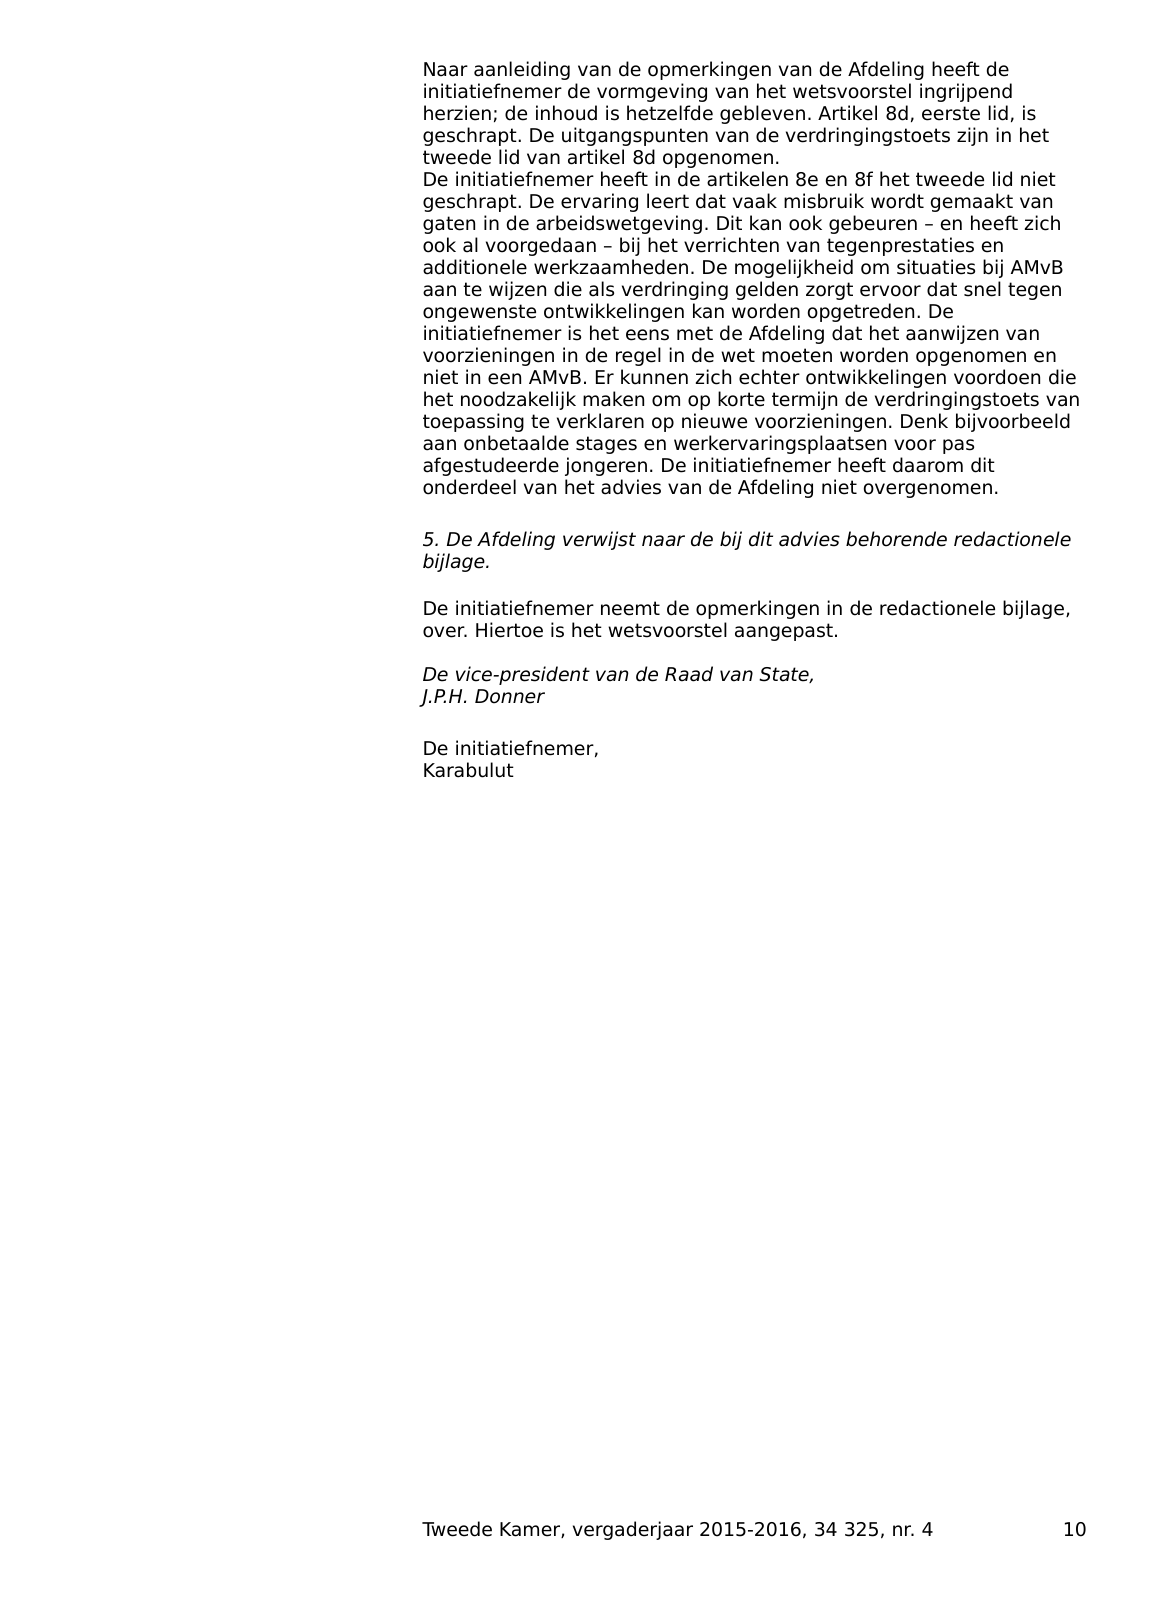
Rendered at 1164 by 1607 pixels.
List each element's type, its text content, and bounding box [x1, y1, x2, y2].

text Naar aanleiding van de opmerkingen van de Afdeling heeft de initiatiefnemer de vormgeving van het wetsvoorstel ingrijpend herzien; de inhoud is hetzelfde gebleven. Artikel 8d, eerste lid, is geschrapt. De uitgangspunten van de verdringingstoets zijn in het tweede lid van artikel 8d opgenomen. [422, 59, 1087, 169]
text De vice-president van de Raad van State, [422, 664, 1087, 686]
text De initiatiefnemer heeft in de artikelen 8e en 8f het tweede lid niet geschrapt. De ervaring leert dat vaak misbruik wordt gemaakt van gaten in de arbeidswetgeving. Dit kan ook gebeuren – en heeft zich ook al voorgedaan – bij het verrichten van tegenprestaties en additionele werkzaamheden. De mogelijkheid om situaties bij AMvB aan te wijzen die als verdringing gelden zorgt ervoor dat snel tegen ongewenste ontwikkelingen kan worden opgetreden. De initiatiefnemer is het eens met de Afdeling dat het aanwijzen van voorzieningen in de regel in de wet moeten worden opgenomen en niet in een AMvB. Er kunnen zich echter ontwikkelingen voordoen die het noodzakelijk maken om op korte termijn de verdringingstoets van toepassing te verklaren op nieuwe voorzieningen. Denk bijvoorbeeld aan onbetaalde stages en werkervaringsplaatsen voor pas afgestudeerde jongeren. De initiatiefnemer heeft daarom dit onderdeel van het advies van de Afdeling niet overgenomen. [422, 169, 1087, 499]
text De initiatiefnemer, Karabulut [422, 738, 1087, 782]
subtitle 5. De Afdeling verwijst naar de bij dit advies behorende redactionele bijlage. [422, 529, 1087, 573]
text J.P.H. Donner [422, 686, 1087, 708]
text De initiatiefnemer neemt de opmerkingen in de redactionele bijlage, over. Hiertoe is het wetsvoorstel aangepast. [422, 598, 1087, 642]
